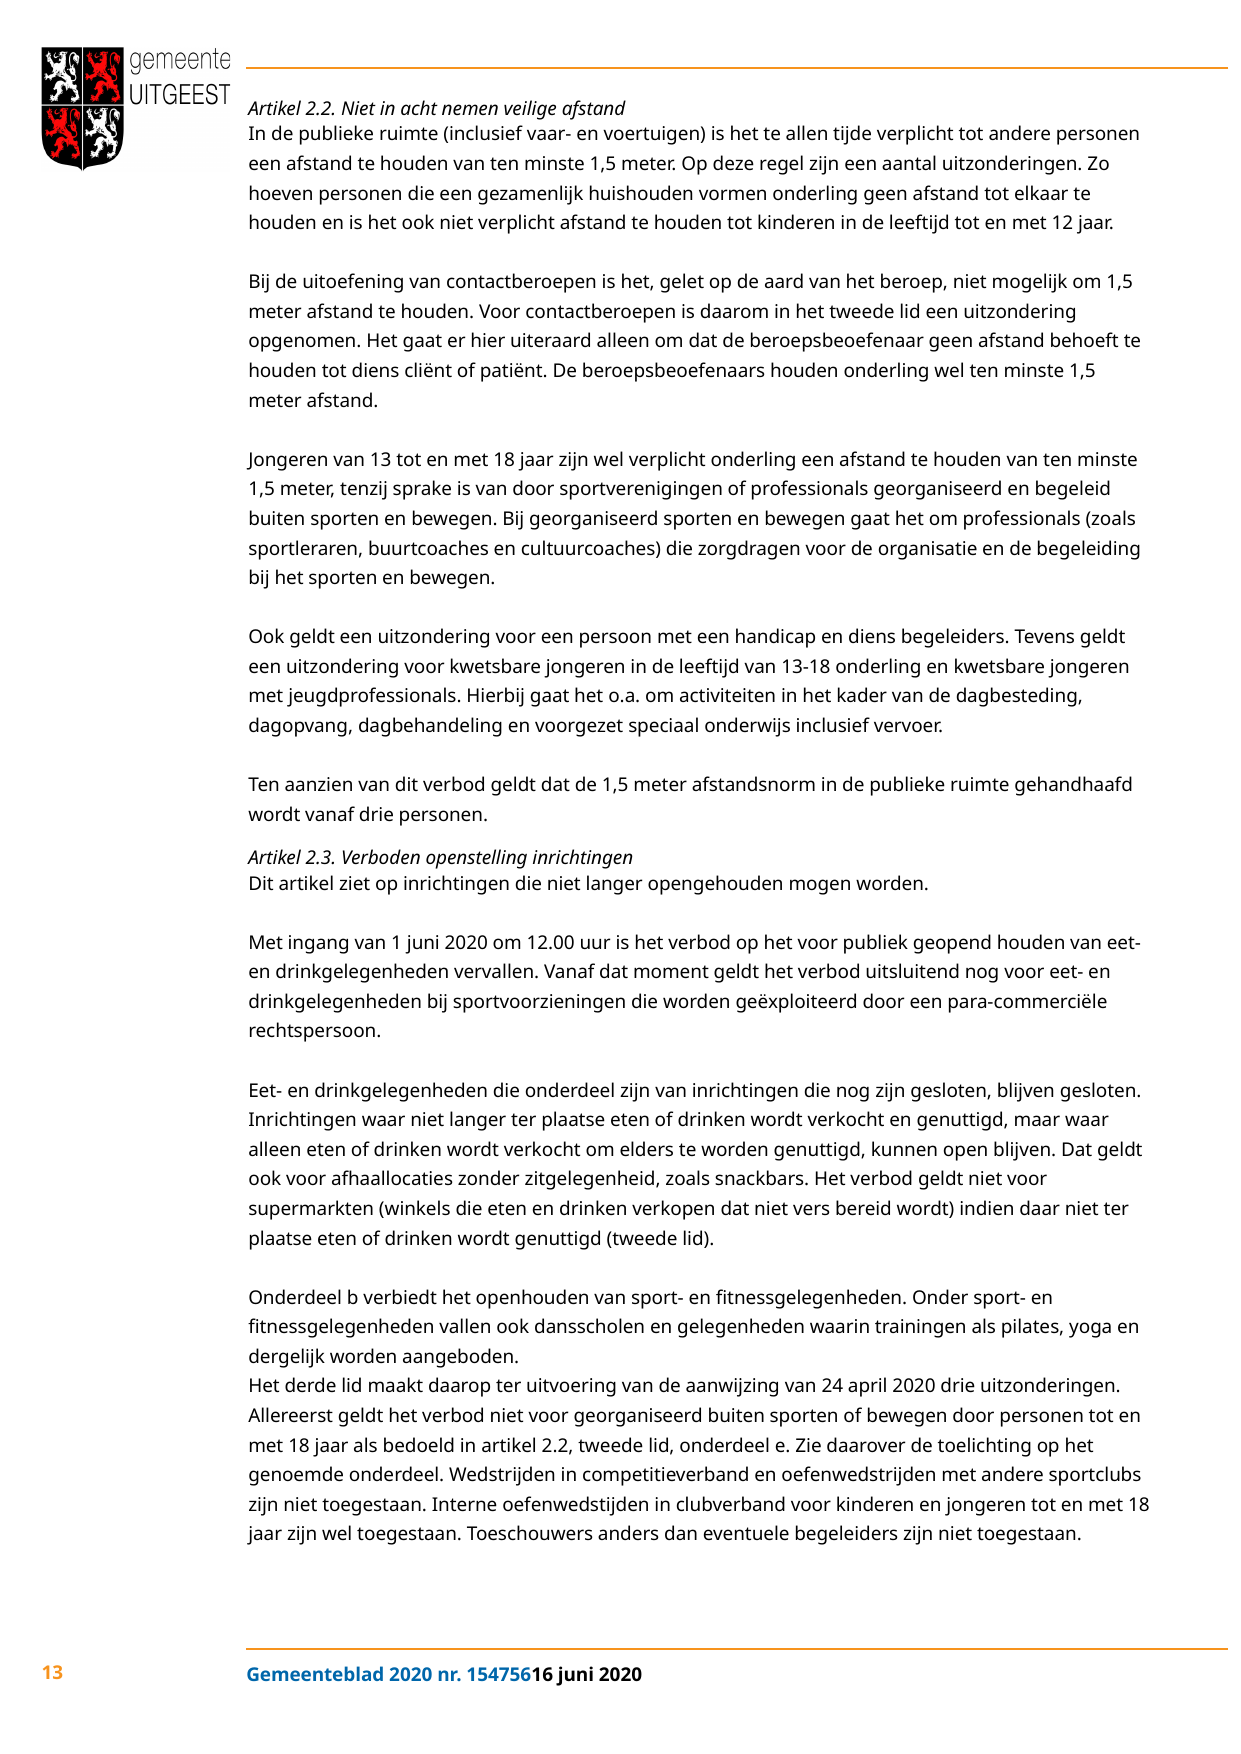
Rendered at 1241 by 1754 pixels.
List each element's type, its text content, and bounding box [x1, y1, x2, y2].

text Ten aanzien van dit verbod geldt dat de 1,5 meter afstandsnorm in de publieke ruimte gehandhaafd wordt vanaf drie personen. [248, 771, 1152, 827]
text Bij de uitoefening van contactberoepen is het, gelet op de aard van het beroep, niet mogelijk om 1,5 meter afstand te houden. Voor contactberoepen is daarom in het tweede lid een uitzondering opgenomen. Het gaat er hier uiteraard alleen om dat de beroepsbeoefenaar geen afstand behoeft te houden tot diens cliënt of patiënt. De beroepsbeoefenaars houden onderling wel ten minste 1,5 meter afstand. [248, 268, 1152, 412]
text Het derde lid maakt daarop ter uitvoering van de aanwijzing van 24 april 2020 drie uitzonderingen. Allereerst geldt het verbod niet voor georganiseerd buiten sporten of bewegen door personen tot en met 18 jaar als bedoeld in artikel 2.2, tweede lid, onderdeel e. Zie daarover de toelichting op het genoemde onderdeel. Wedstrijden in competitieverband en oefenwedstrijden met andere sportclubs zijn niet toegestaan. Interne oefenwedstijden in clubverband voor kinderen en jongeren tot en met 18 jaar zijn wel toegestaan. Toeschouwers anders dan eventuele begeleiders zijn niet toegestaan. [248, 1373, 1152, 1546]
text Eet- en drinkgelegenheden die onderdeel zijn van inrichtingen die nog zijn gesloten, blijven gesloten. Inrichtingen waar niet langer ter plaatse eten of drinken wordt verkocht en genuttigd, maar waar alleen eten of drinken wordt verkocht om elders te worden genuttigd, kunnen open blijven. Dat geldt ook voor afhaallocaties zonder zitgelegenheid, zoals snackbars. Het verbod geldt niet voor supermarkten (winkels die eten en drinken verkopen dat niet vers bereid wordt) indien daar niet ter plaatse eten of drinken wordt genuttigd (tweede lid). [248, 1077, 1152, 1251]
text Artikel 2.2. Niet in acht nemen veilige afstand [248, 95, 1152, 121]
picture [41, 47, 231, 172]
text Jongeren van 13 tot en met 18 jaar zijn wel verplicht onderling een afstand te houden van ten minste 1,5 meter, tenzij sprake is van door sportverenigingen of professionals georganiseerd en begeleid buiten sporten en bewegen. Bij georganiseerd sporten en bewegen gaat het om professionals (zoals sportleraren, buurtcoaches en cultuurcoaches) die zorgdragen voor de organisatie en de begeleiding bij het sporten en bewegen. [248, 446, 1152, 590]
text Artikel 2.3. Verboden openstelling inrichtingen [248, 844, 1152, 870]
text Ook geldt een uitzondering voor een persoon met een handicap en diens begeleiders. Tevens geldt een uitzondering voor kwetsbare jongeren in de leeftijd van 13-18 onderling en kwetsbare jongeren met jeugdprofessionals. Hierbij gaat het o.a. om activiteiten in het kader van de dagbesteding, dagopvang, dagbehandeling en voorgezet speciaal onderwijs inclusief vervoer. [248, 623, 1152, 738]
text In de publieke ruimte (inclusief vaar- en voertuigen) is het te allen tijde verplicht tot andere personen een afstand te houden van ten minste 1,5 meter. Op deze regel zijn een aantal uitzonderingen. Zo hoeven personen die een gezamenlijk huishouden vormen onderling geen afstand tot elkaar te houden en is het ook niet verplicht afstand te houden tot kinderen in de leeftijd tot en met 12 jaar. [248, 121, 1152, 235]
text Dit artikel ziet op inrichtingen die niet langer opengehouden mogen worden. [248, 870, 1152, 896]
text Onderdeel b verbiedt het openhouden van sport- en fitnessgelegenheden. Onder sport- en fitnessgelegenheden vallen ook dansscholen en gelegenheden waarin trainingen als pilates, yoga en dergelijk worden aangeboden. [248, 1284, 1152, 1369]
text Met ingang van 1 juni 2020 om 12.00 uur is het verbod op het voor publiek geopend houden van eet- en drinkgelegenheden vervallen. Vanaf dat moment geldt het verbod uitsluitend nog voor eet- en drinkgelegenheden bij sportvoorzieningen die worden geëxploiteerd door een para-commerciële rechtspersoon. [248, 929, 1152, 1043]
